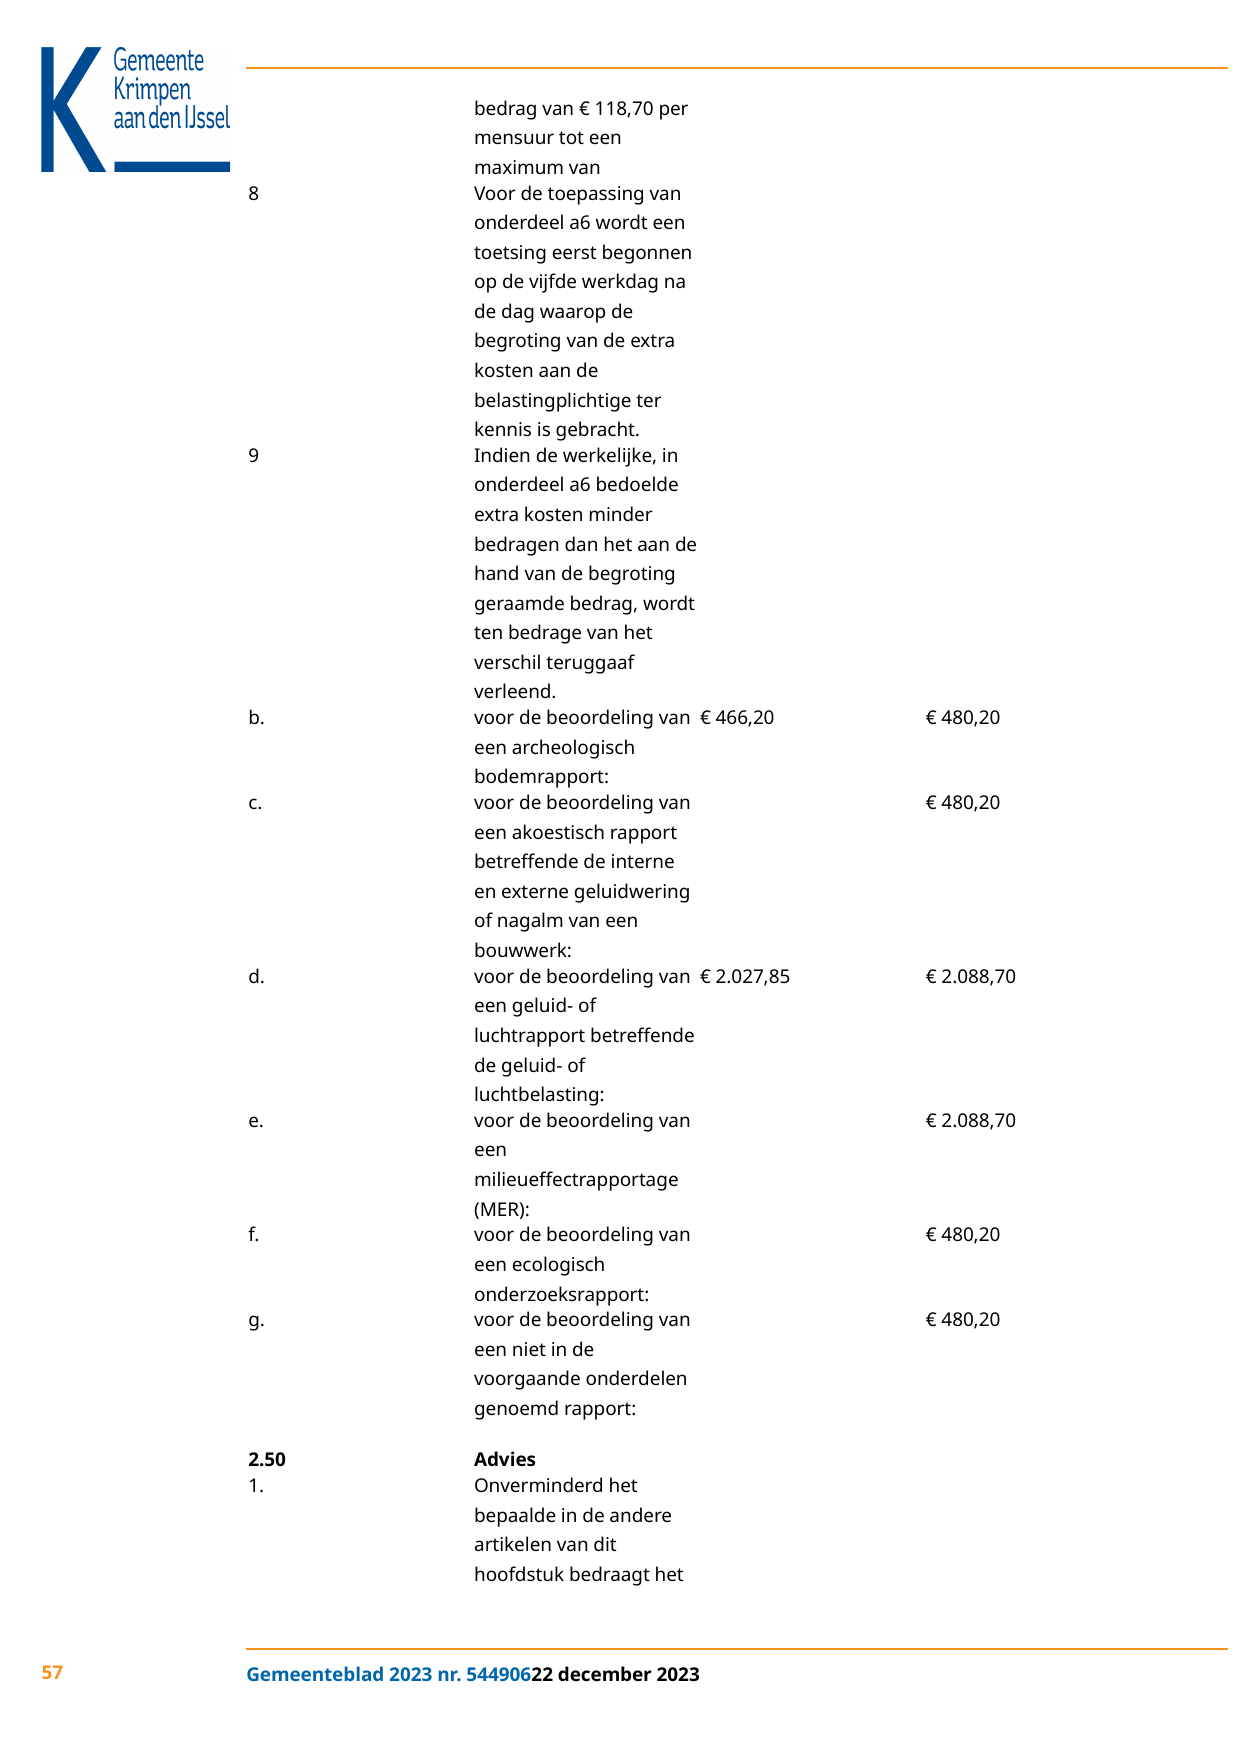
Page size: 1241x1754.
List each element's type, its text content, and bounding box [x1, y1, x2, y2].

table_cell voor de beoordeling van een niet in de voorgaande onderdelen genoemd rapport: [474, 1306, 700, 1421]
table_cell [926, 1447, 1152, 1472]
table_cell [926, 180, 1152, 442]
table_cell voor de beoordeling van een archeologisch bodemrapport: [474, 705, 700, 789]
table_cell c. [248, 789, 474, 963]
table_cell b. [248, 705, 474, 789]
table_cell € 480,20 [926, 1222, 1152, 1306]
table_cell 1. [248, 1473, 474, 1587]
table_cell Indien de werkelijke, in onderdeel a6 bedoelde extra kosten minder bedragen dan het aan de hand van de begroting geraamde bedrag, wordt ten bedrage van het verschil teruggaaf verleend. [474, 442, 700, 704]
table_cell 8 [248, 180, 474, 442]
table_cell 2.50 [248, 1447, 474, 1472]
table_cell [926, 1421, 1152, 1447]
table_cell f. [248, 1222, 474, 1306]
table_cell d. [248, 963, 474, 1107]
table_cell [248, 1421, 474, 1447]
table_cell bedrag van € 118,70 per mensuur tot een maximum van [474, 95, 700, 180]
table_cell € 480,20 [926, 789, 1152, 963]
table_cell [926, 1473, 1152, 1587]
table_cell voor de beoordeling van een geluid- of luchtrapport betreffende de geluid- of luchtbelasting: [474, 963, 700, 1107]
table_cell [700, 789, 926, 963]
table_cell Voor de toepassing van onderdeel a6 wordt een toetsing eerst begonnen op de vijfde werkdag na de dag waarop de begroting van de extra kosten aan de belastingplichtige ter kennis is gebracht. [474, 180, 700, 442]
table_cell voor de beoordeling van een ecologisch onderzoeksrapport: [474, 1222, 700, 1306]
table_cell [700, 442, 926, 704]
table_cell [248, 95, 474, 180]
table_cell € 480,20 [926, 705, 1152, 789]
table_cell voor de beoordeling van een akoestisch rapport betreffende de interne en externe geluidwering of nagalm van een bouwwerk: [474, 789, 700, 963]
table_cell [700, 95, 926, 180]
table_cell [926, 95, 1152, 180]
table_cell [700, 1473, 926, 1587]
table_cell voor de beoordeling van een milieueffectrapportage (MER): [474, 1107, 700, 1222]
table_cell [700, 1421, 926, 1447]
table_cell [700, 1222, 926, 1306]
table_cell [926, 442, 1152, 704]
table_cell 9 [248, 442, 474, 704]
table_cell e. [248, 1107, 474, 1222]
table_cell € 2.088,70 [926, 963, 1152, 1107]
picture [41, 47, 231, 172]
table_cell [700, 1107, 926, 1222]
table_cell € 480,20 [926, 1306, 1152, 1421]
table_cell [474, 1421, 700, 1447]
table_cell Advies [474, 1447, 700, 1472]
table_cell € 2.027,85 [700, 963, 926, 1107]
table_cell Onverminderd het bepaalde in de andere artikelen van dit hoofdstuk bedraagt het [474, 1473, 700, 1587]
table_cell € 2.088,70 [926, 1107, 1152, 1222]
table_cell [700, 1306, 926, 1421]
table_cell g. [248, 1306, 474, 1421]
table_cell € 466,20 [700, 705, 926, 789]
table_cell [700, 1447, 926, 1472]
table_cell [700, 180, 926, 442]
